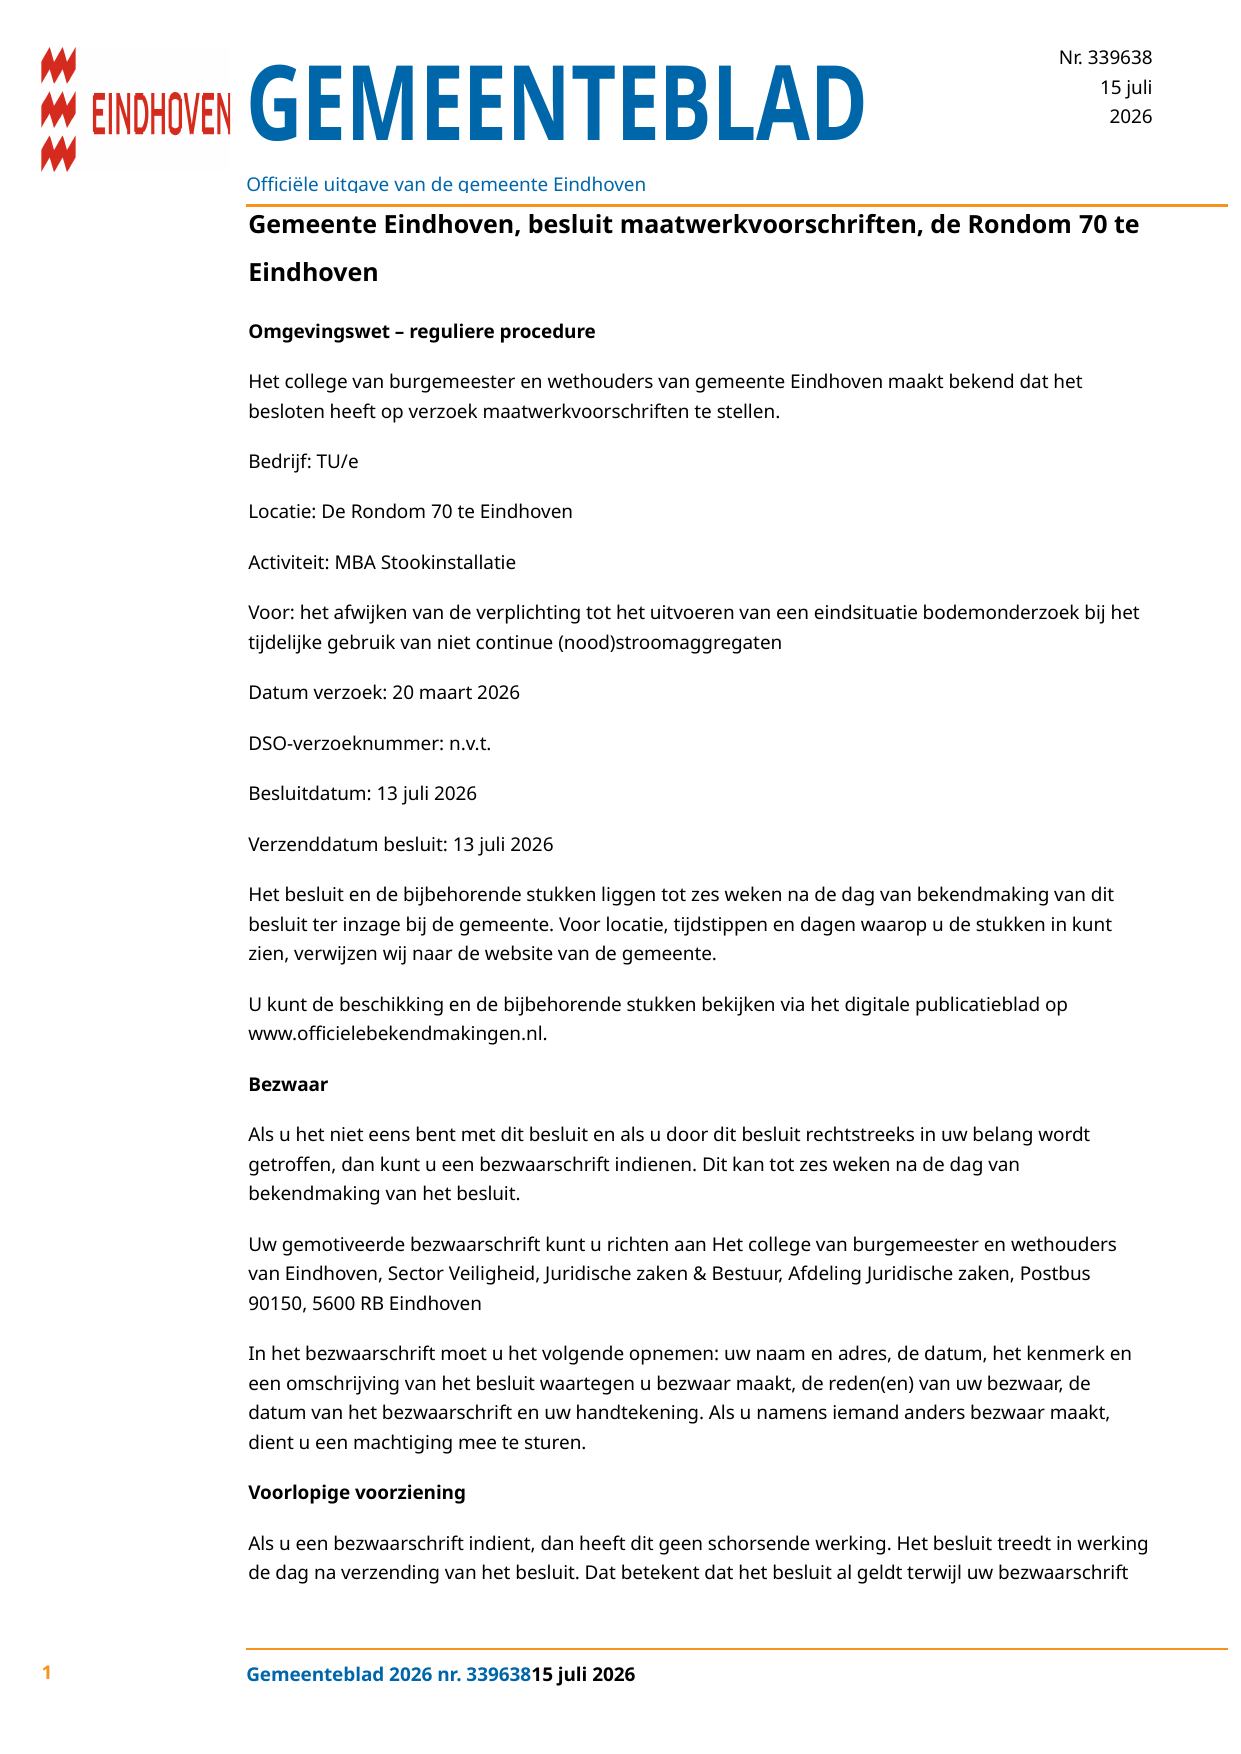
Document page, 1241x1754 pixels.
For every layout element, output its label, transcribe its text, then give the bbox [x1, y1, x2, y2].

text U kunt de beschikking en de bijbehorende stukken bekijken via het digitale publicatieblad op www.officielebekendmakingen.nl. [248, 991, 1152, 1046]
text Uw gemotiveerde bezwaarschrift kunt u richten aan Het college van burgemeester en wethouders van Eindhoven, Sector Veiligheid, Juridische zaken & Bestuur, Afdeling Juridische zaken, Postbus 90150, 5600 RB Eindhoven [248, 1231, 1152, 1316]
text Datum verzoek: 20 maart 2026 [248, 679, 1152, 705]
text Omgevingswet – reguliere procedure [248, 318, 1152, 344]
text Bezwaar [248, 1071, 1152, 1097]
text Voorlopige voorziening [248, 1479, 1152, 1505]
text Voor: het afwijken van de verplichting tot het uitvoeren van een eindsituatie bodemonderzoek bij het tijdelijke gebruik van niet continue (nood)stroomaggregaten [248, 599, 1152, 655]
picture [41, 47, 231, 172]
text Bedrijf: TU/e [248, 448, 1152, 474]
text Als u het niet eens bent met dit besluit en als u door dit besluit rechtstreeks in uw belang wordt getroffen, dan kunt u een bezwaarschrift indienen. Dit kan tot zes weken na de dag van bekendmaking van het besluit. [248, 1121, 1152, 1206]
text Als u een bezwaarschrift indient, dan heeft dit geen schorsende werking. Het besluit treedt in werking de dag na verzending van het besluit. Dat betekent dat het besluit al geldt terwijl uw bezwaarschrift [248, 1530, 1152, 1585]
text DSO-verzoeknummer: ​n.v.t. [248, 730, 1152, 756]
text Gemeente Eindhoven, besluit maatwerkvoorschriften, de Rondom 70​ te Eindhoven [248, 207, 1152, 288]
text Het besluit en de bijbehorende stukken liggen tot zes weken na de dag van bekendmaking van dit besluit ter inzage bij de gemeente. Voor locatie, tijdstippen en dagen waarop u de stukken in kunt zien, verwijzen wij naar de website van de gemeente. [248, 881, 1152, 966]
text Activiteit: MBA Stookinstallatie [248, 549, 1152, 575]
text Locatie: De Rondom 70​ te Eindhoven [248, 499, 1152, 524]
text Het college van burgemeester en wethouders van gemeente Eindhoven maakt bekend dat het besloten heeft op verzoek maatwerkvoorschriften te stellen. [248, 368, 1152, 424]
text Besluitdatum: 13 juli 2026 [248, 780, 1152, 806]
text In het bezwaarschrift moet u het volgende opnemen: uw naam en adres, de datum, het kenmerk en een omschrijving van het besluit waartegen u bezwaar maakt, de reden(en) van uw bezwaar, de datum van het bezwaarschrift en uw handtekening. Als u namens iemand anders bezwaar maakt, dient u een machtiging mee te sturen. [248, 1340, 1152, 1455]
text Verzenddatum besluit: 13 juli 2026 [248, 831, 1152, 857]
